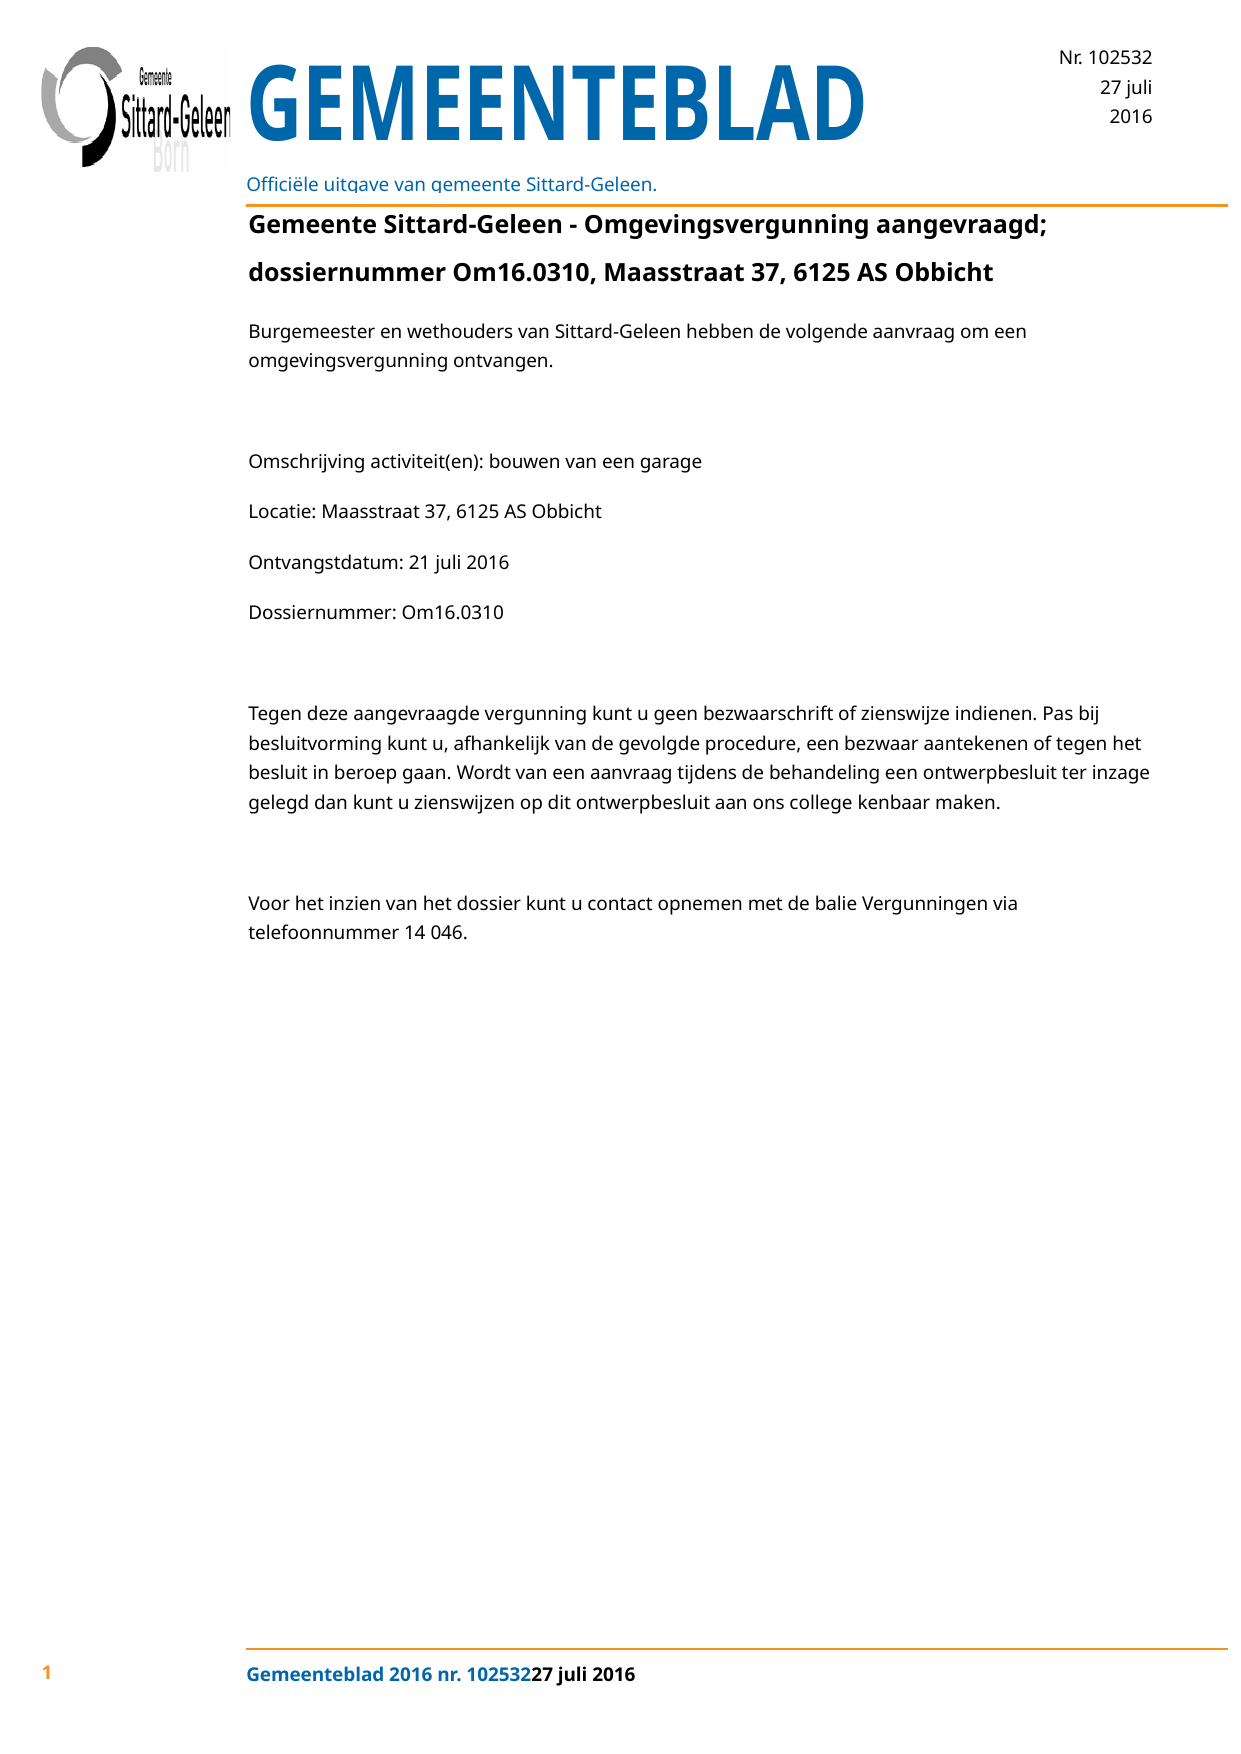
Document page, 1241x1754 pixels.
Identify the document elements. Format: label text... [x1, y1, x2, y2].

text Burgemeester en wethouders van Sittard-Geleen hebben de volgende aanvraag om een omgevingsvergunning ontvangen. [248, 318, 1152, 373]
text Omschrijving activiteit(en): bouwen van een garage [248, 448, 1152, 474]
text Voor het inzien van het dossier kunt u contact opnemen met de balie Vergunningen via telefoonnummer 14 046. [248, 890, 1152, 945]
text Locatie: Maasstraat 37, 6125 AS Obbicht [248, 499, 1152, 524]
text Ontvangstdatum: 21 juli 2016 [248, 549, 1152, 575]
text Dossiernummer: Om16.0310 [248, 599, 1152, 625]
picture [41, 47, 231, 172]
text Tegen deze aangevraagde vergunning kunt u geen bezwaarschrift of zienswijze indienen. Pas bij besluitvorming kunt u, afhankelijk van de gevolgde procedure, een bezwaar aantekenen of tegen het besluit in beroep gaan. Wordt van een aanvraag tijdens de behandeling een ontwerpbesluit ter inzage gelegd dan kunt u zienswijzen op dit ontwerpbesluit aan ons college kenbaar maken. [248, 700, 1152, 815]
text Gemeente Sittard-Geleen - Omgevingsvergunning aangevraagd; dossiernummer Om16.0310, Maasstraat 37, 6125 AS Obbicht [248, 207, 1152, 288]
